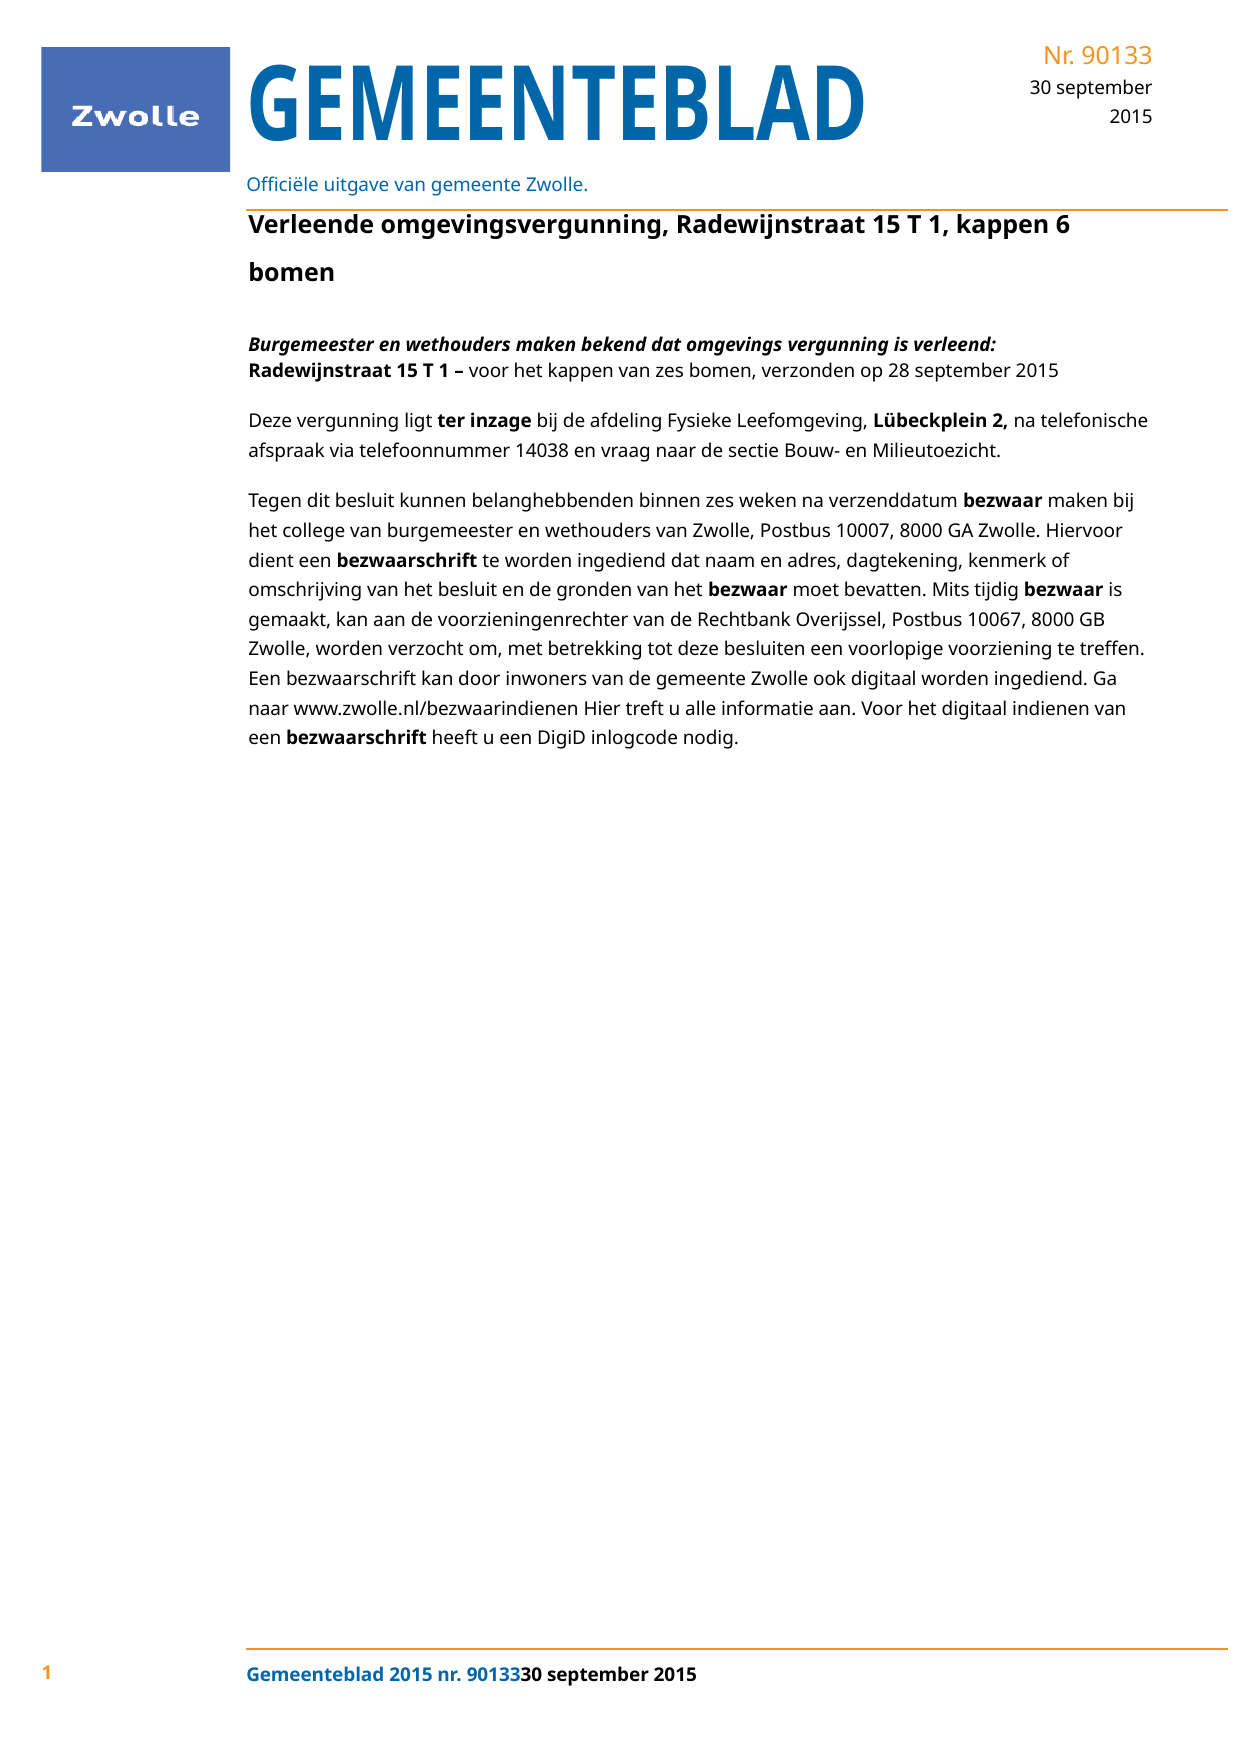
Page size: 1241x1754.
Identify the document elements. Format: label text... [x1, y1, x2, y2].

picture [41, 47, 231, 172]
text Verleende omgevingsvergunning, Radewijnstraat 15 T 1, kappen 6 bomen [248, 211, 1152, 288]
text Burgemeester en wethouders maken bekend dat omgevings vergunning is verleend: [248, 331, 1152, 357]
text Tegen dit besluit kunnen belanghebbenden binnen zes weken na verzenddatum bezwaar maken bij het college van burgemeester en wethouders van Zwolle, Postbus 10007, 8000 GA Zwolle. Hiervoor dient een bezwaarschrift te worden ingediend dat naam en adres, dagtekening, kenmerk of omschrijving van het besluit en de gronden van het bezwaar moet bevatten. Mits tijdig bezwaar is gemaakt, kan aan de voorzieningenrechter van de Rechtbank Overijssel, Postbus 10067, 8000 GB Zwolle, worden verzocht om, met betrekking tot deze besluiten een voorlopige voorziening te treffen. Een bezwaarschrift kan door inwoners van de gemeente Zwolle ook digitaal worden ingediend. Ga naar www.zwolle.nl/bezwaarindienen Hier treft u alle informatie aan. Voor het digitaal indienen van een bezwaarschrift heeft u een DigiD inlogcode nodig. [248, 488, 1152, 750]
text Radewijnstraat 15 T 1 – voor het kappen van zes bomen, verzonden op 28 september 2015 [248, 357, 1152, 383]
text Deze vergunning ligt ter inzage bij de afdeling Fysieke Leefomgeving, Lübeckplein 2, na telefonische afspraak via telefoonnummer 14038 en vraag naar de sectie Bouw- en Milieutoezicht. [248, 408, 1152, 463]
